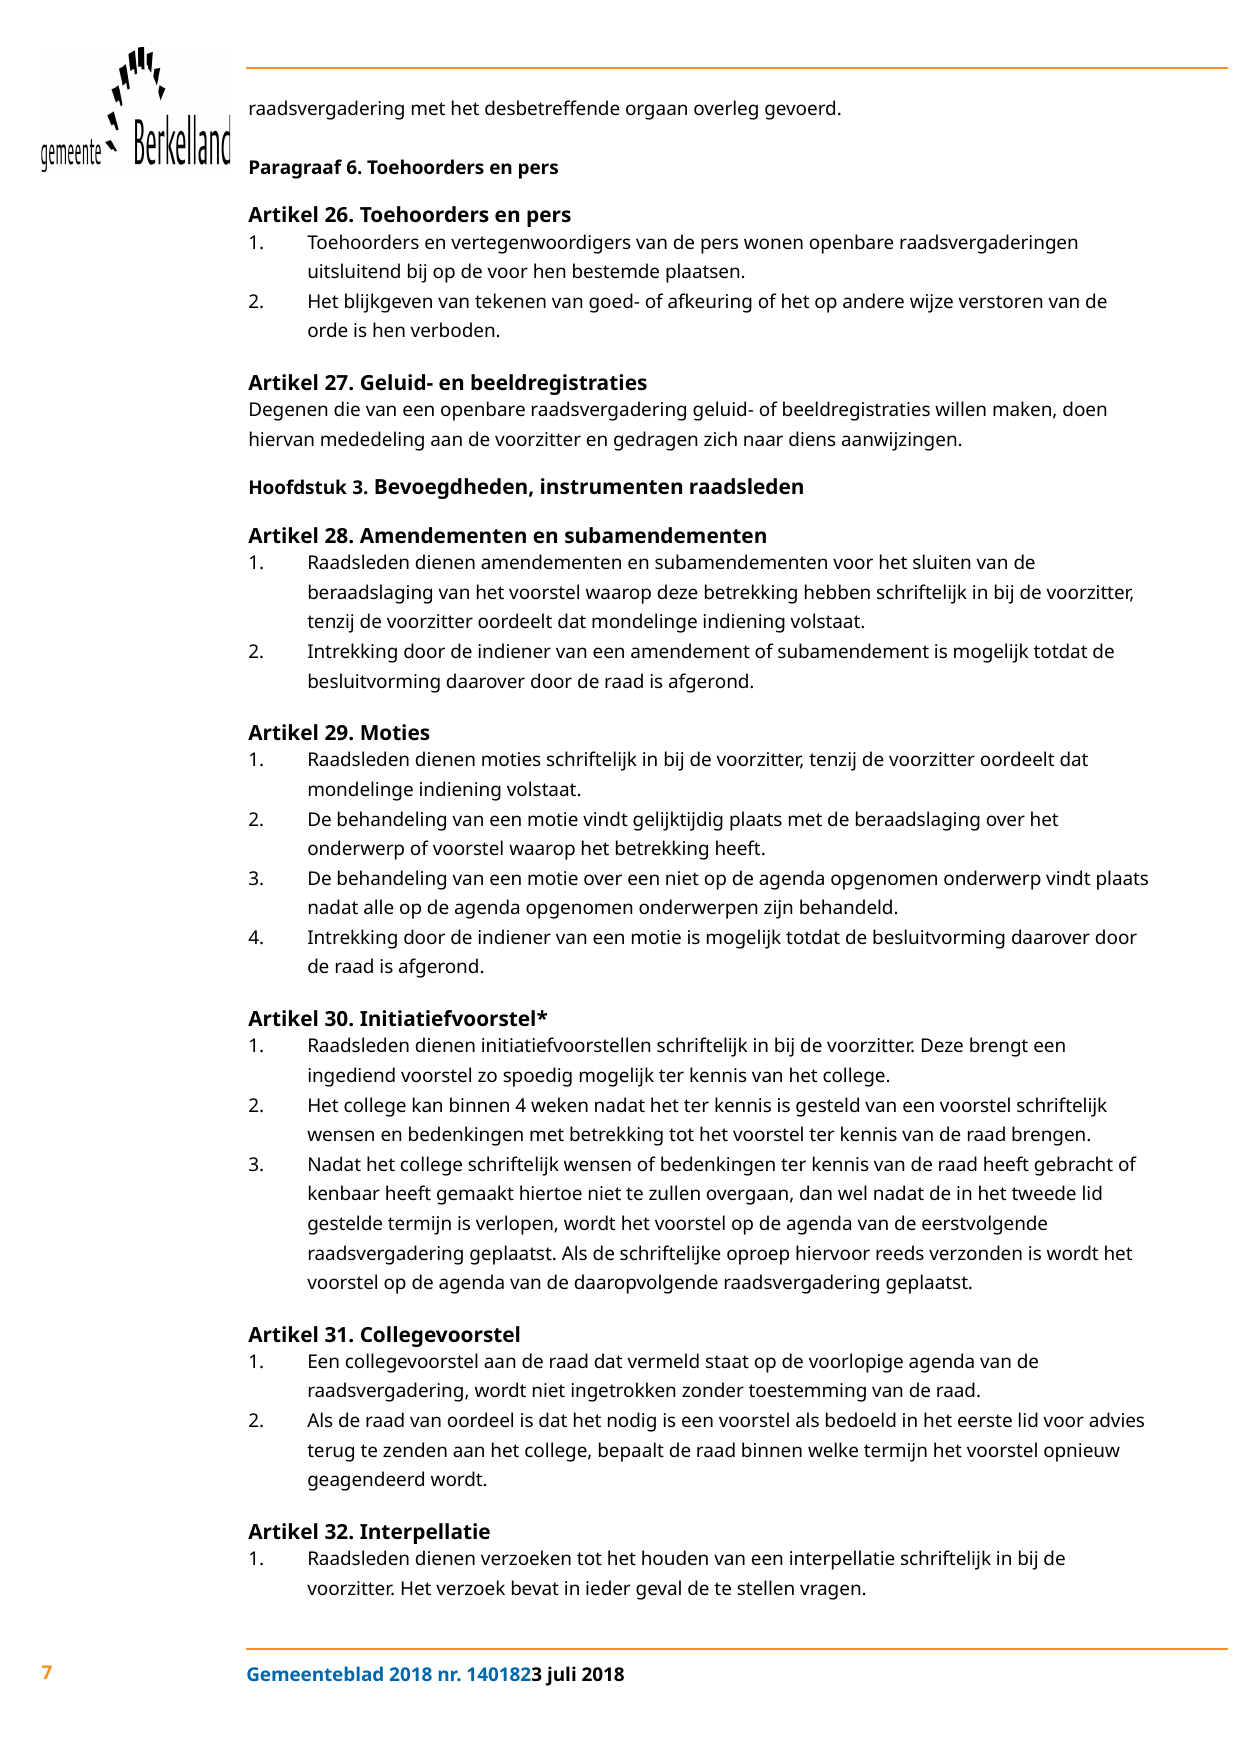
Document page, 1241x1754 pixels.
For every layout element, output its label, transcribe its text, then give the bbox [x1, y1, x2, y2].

list Raadsleden dienen moties schriftelijk in bij de voorzitter, tenzij de voorzitter oordeelt dat mondelinge indiening volstaat. [248, 747, 1152, 802]
text Degenen die van een openbare raadsvergadering geluid- of beeldregistraties willen maken, doen hiervan mededeling aan de voorzitter en gedragen zich naar diens aanwijzingen. [248, 397, 1152, 452]
text Artikel 29. Moties [248, 718, 1152, 747]
picture [41, 47, 231, 172]
text Artikel 26. Toehoorders en pers [248, 201, 1152, 229]
text raadsvergadering met het desbetreffende orgaan overleg gevoerd. [248, 95, 1152, 121]
text Hoofdstuk 3. Bevoegdheden, instrumenten raadsleden [248, 472, 1152, 500]
list Nadat het college schriftelijk wensen of bedenkingen ter kennis van de raad heeft gebracht of kenbaar heeft gemaakt hiertoe niet te zullen overgaan, dan wel nadat de in het tweede lid gestelde termijn is verlopen, wordt het voorstel op de agenda van de eerstvolgende raadsvergadering geplaatst. Als de schriftelijke oproep hiervoor reeds verzonden is wordt het voorstel op de agenda van de daaropvolgende raadsvergadering geplaatst. [248, 1151, 1152, 1295]
text Artikel 30. Initiatiefvoorstel* [248, 1004, 1152, 1033]
list Raadsleden dienen amendementen en subamendementen voor het sluiten van de beraadslaging van het voorstel waarop deze betrekking hebben schriftelijk in bij de voorzitter, tenzij de voorzitter oordeelt dat mondelinge indiening volstaat. [248, 549, 1152, 634]
text Artikel 32. Interpellatie [248, 1517, 1152, 1545]
list Het blijkgeven van tekenen van goed- of afkeuring of het op andere wijze verstoren van de orde is hen verboden. [248, 288, 1152, 343]
list De behandeling van een motie vindt gelijktijdig plaats met de beraadslaging over het onderwerp of voorstel waarop het betrekking heeft. [248, 806, 1152, 861]
list De behandeling van een motie over een niet op de agenda opgenomen onderwerp vindt plaats nadat alle op de agenda opgenomen onderwerpen zijn behandeld. [248, 865, 1152, 920]
list Raadsleden dienen initiatiefvoorstellen schriftelijk in bij de voorzitter. Deze brengt een ingediend voorstel zo spoedig mogelijk ter kennis van het college. [248, 1033, 1152, 1088]
list Toehoorders en vertegenwoordigers van de pers wonen openbare raadsvergaderingen uitsluitend bij op de voor hen bestemde plaatsen. [248, 229, 1152, 284]
list Raadsleden dienen verzoeken tot het houden van een interpellatie schriftelijk in bij de voorzitter. Het verzoek bevat in ieder geval de te stellen vragen. [248, 1545, 1152, 1601]
list Een collegevoorstel aan de raad dat vermeld staat op de voorlopige agenda van de raadsvergadering, wordt niet ingetrokken zonder toestemming van de raad. [248, 1348, 1152, 1403]
text Paragraaf 6. Toehoorders en pers [248, 154, 1152, 180]
list Intrekking door de indiener van een amendement of subamendement is mogelijk totdat de besluitvorming daarover door de raad is afgerond. [248, 638, 1152, 693]
text Artikel 27. Geluid- en beeldregistraties [248, 368, 1152, 397]
list Als de raad van oordeel is dat het nodig is een voorstel als bedoeld in het eerste lid voor advies terug te zenden aan het college, bepaalt de raad binnen welke termijn het voorstel opnieuw geagendeerd wordt. [248, 1407, 1152, 1492]
list Intrekking door de indiener van een motie is mogelijk totdat de besluitvorming daarover door de raad is afgerond. [248, 924, 1152, 979]
text Artikel 31. Collegevoorstel [248, 1320, 1152, 1348]
list Het college kan binnen 4 weken nadat het ter kennis is gesteld van een voorstel schriftelijk wensen en bedenkingen met betrekking tot het voorstel ter kennis van de raad brengen. [248, 1092, 1152, 1147]
text Artikel 28. Amendementen en subamendementen [248, 521, 1152, 549]
